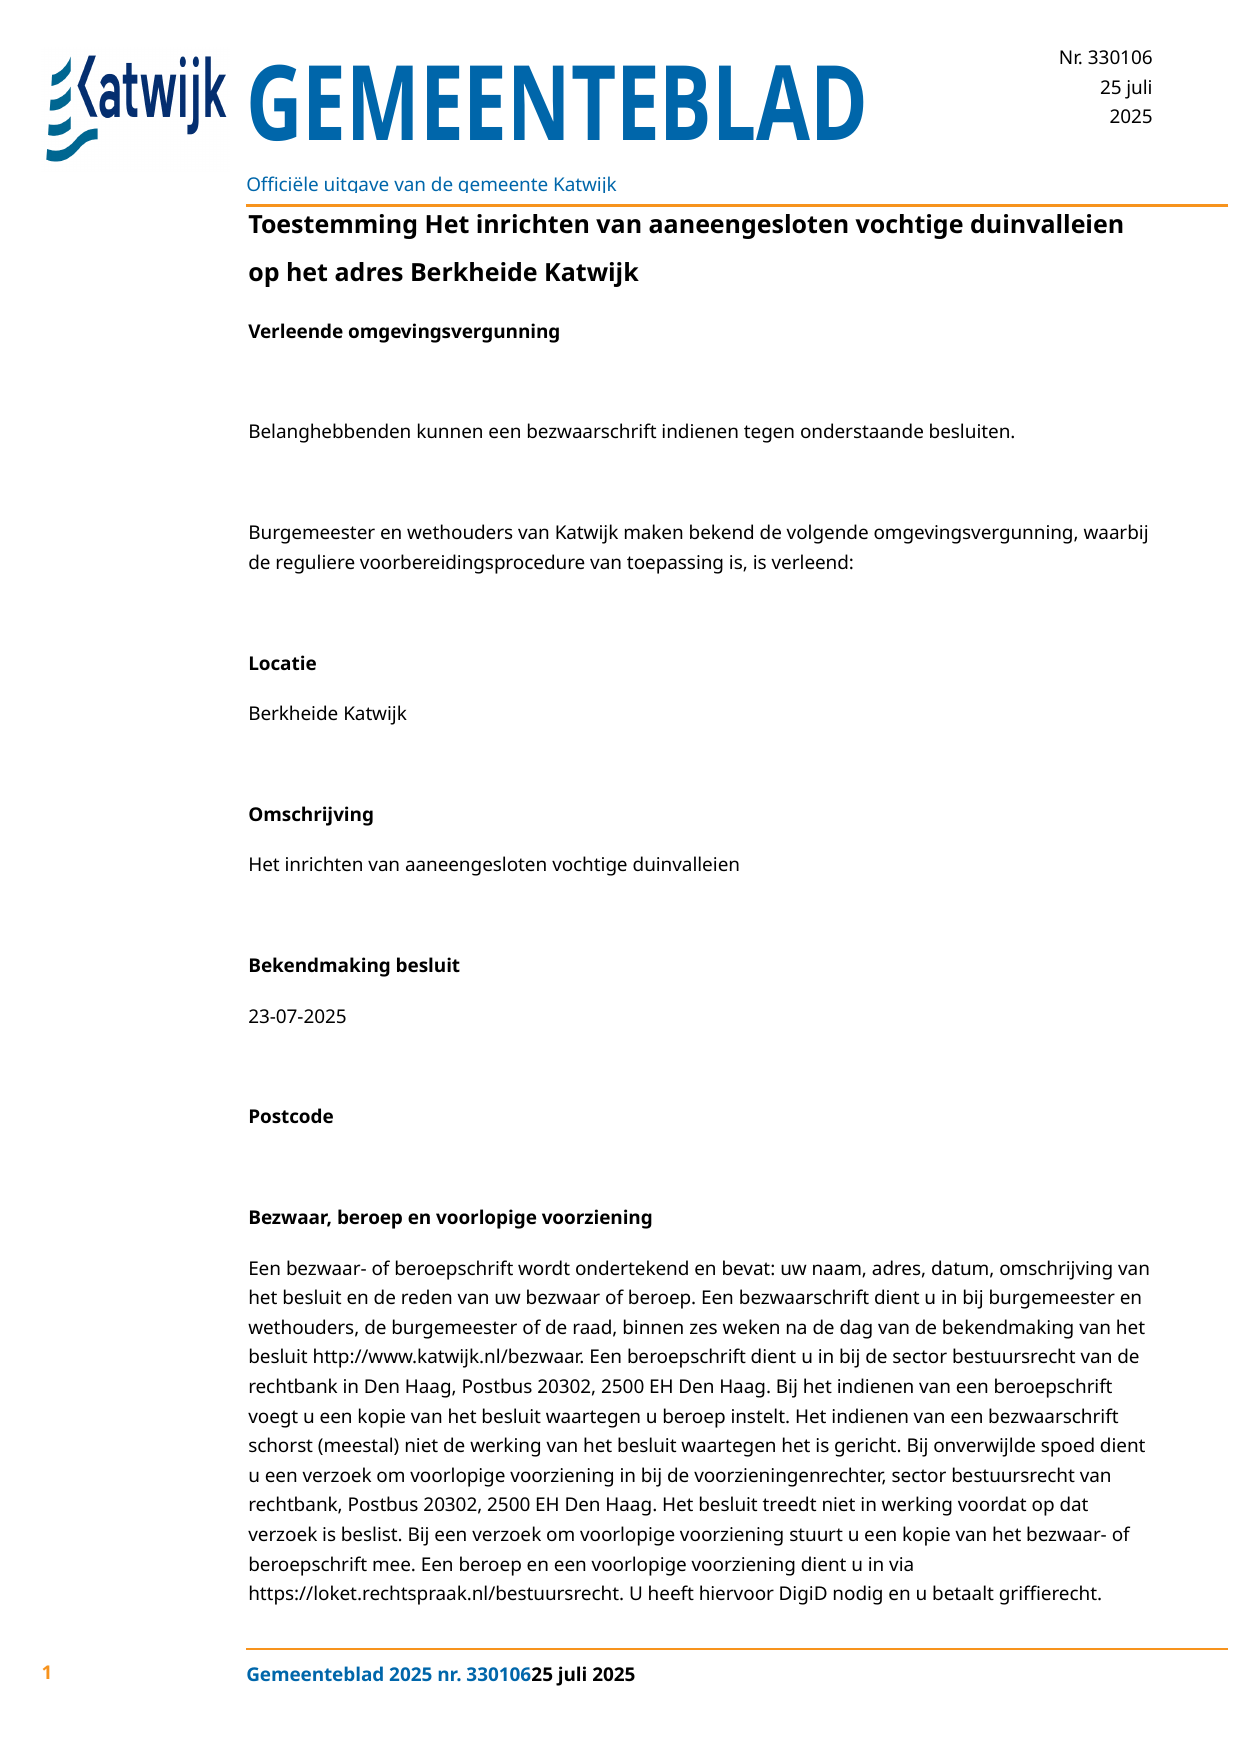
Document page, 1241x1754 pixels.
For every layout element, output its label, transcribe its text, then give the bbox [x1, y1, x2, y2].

text Het inrichten van aaneengesloten vochtige duinvalleien [248, 852, 1152, 877]
text Verleende omgevingsvergunning [248, 318, 1152, 344]
text Locatie [248, 650, 1152, 676]
text Toestemming Het inrichten van aaneengesloten vochtige duinvalleien op het adres Berkheide Katwijk [248, 207, 1152, 288]
text Belanghebbenden kunnen een bezwaarschrift indienen tegen onderstaande besluiten. [248, 419, 1152, 444]
text Bezwaar, beroep en voorlopige voorziening [248, 1204, 1152, 1230]
text Postcode [248, 1104, 1152, 1129]
text Bekendmaking besluit [248, 952, 1152, 978]
text Omschrijving [248, 801, 1152, 827]
text Burgemeester en wethouders van Katwijk maken bekend de volgende omgevingsvergunning, waarbij de reguliere voorbereidingsprocedure van toepassing is, is verleend: [248, 519, 1152, 575]
text 23-07-2025 [248, 1003, 1152, 1029]
text Een bezwaar- of beroepschrift wordt ondertekend en bevat: uw naam, adres, datum, omschrijving van het besluit en de reden van uw bezwaar of beroep. Een bezwaarschrift dient u in bij burgemeester en wethouders, de burgemeester of de raad, binnen zes weken na de dag van de bekendmaking van het besluit http://www.katwijk.nl/bezwaar. Een beroepschrift dient u in bij de sector bestuursrecht van de rechtbank in Den Haag, Postbus 20302, 2500 EH Den Haag. Bij het indienen van een beroepschrift voegt u een kopie van het besluit waartegen u beroep instelt. Het indienen van een bezwaarschrift schorst (meestal) niet de werking van het besluit waartegen het is gericht. Bij onverwijlde spoed dient u een verzoek om voorlopige voorziening in bij de voorzieningenrechter, sector bestuursrecht van rechtbank, Postbus 20302, 2500 EH Den Haag. Het besluit treedt niet in werking voordat op dat verzoek is beslist. Bij een verzoek om voorlopige voorziening stuurt u een kopie van het bezwaar- of beroepschrift mee. Een beroep en een voorlopige voorziening dient u in via https://loket.rechtspraak.nl/bestuursrecht. U heeft hiervoor DigiD nodig en u betaalt griffierecht. [248, 1255, 1152, 1606]
text Berkheide Katwijk [248, 700, 1152, 726]
picture [41, 47, 231, 172]
